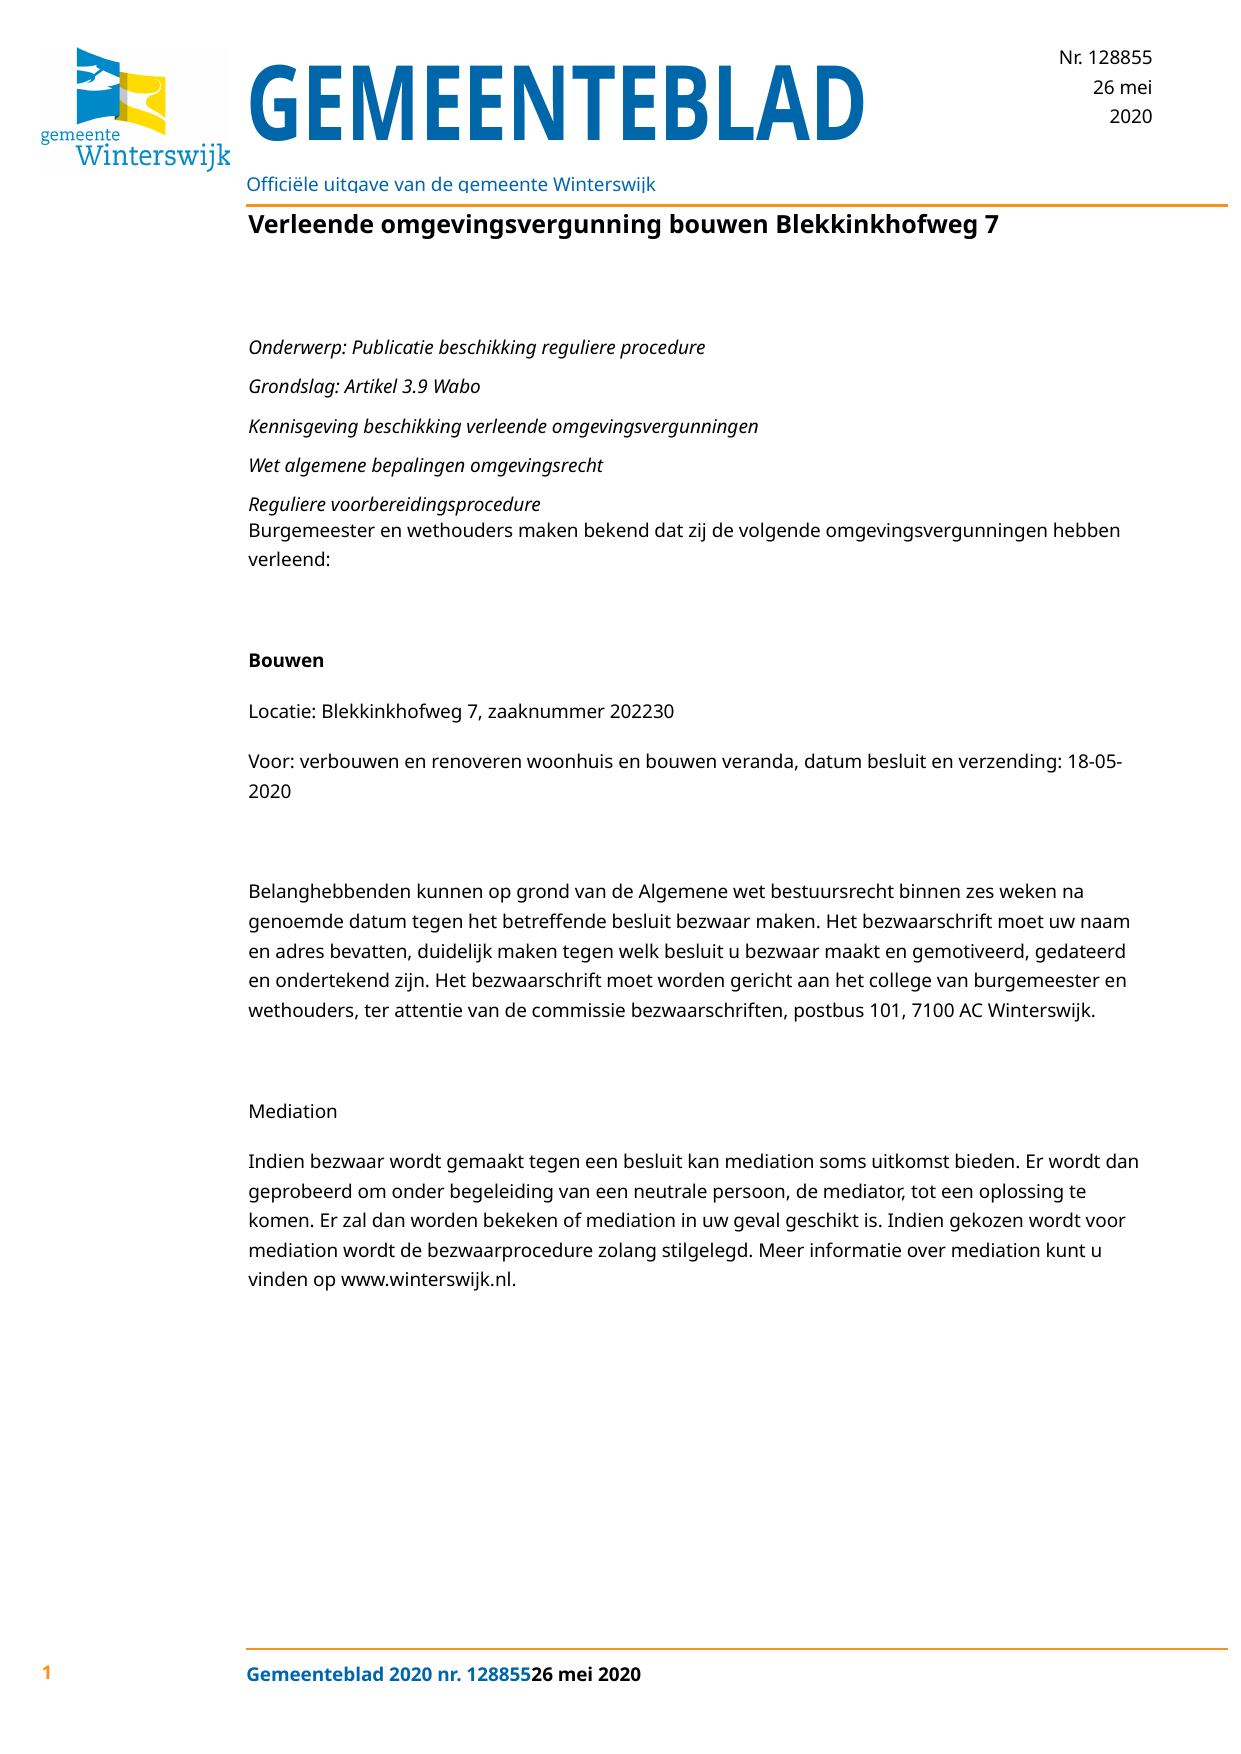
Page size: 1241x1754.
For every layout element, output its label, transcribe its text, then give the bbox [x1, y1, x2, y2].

text Grondslag: Artikel 3.9 Wabo [248, 373, 1152, 399]
text Bouwen [248, 647, 1152, 673]
text Mediation [248, 1098, 1152, 1124]
text Reguliere voorbereidingsprocedure [248, 491, 1152, 517]
picture [41, 47, 231, 172]
text Voor: verbouwen en renoveren woonhuis en bouwen veranda, datum besluit en verzending: 18-05-2020 [248, 748, 1152, 804]
text Locatie: Blekkinkhofweg 7, zaaknummer 202230 [248, 698, 1152, 724]
text Wet algemene bepalingen omgevingsrecht [248, 452, 1152, 478]
picture [225, 153, 231, 162]
text Verleende omgevingsvergunning bouwen Blekkinkhofweg 7 [248, 207, 1152, 241]
text Belanghebbenden kunnen op grond van de Algemene wet bestuursrecht binnen zes weken na genoemde datum tegen het betreffende besluit bezwaar maken. Het bezwaarschrift moet uw naam en adres bevatten, duidelijk maken tegen welk besluit u bezwaar maakt en gemotiveerd, gedateerd en ondertekend zijn. Het bezwaarschrift moet worden gericht aan het college van burgemeester en wethouders, ter attentie van de commissie bezwaarschriften, postbus 101, 7100 AC Winterswijk. [248, 879, 1152, 1023]
text Kennisgeving beschikking verleende omgevingsvergunningen [248, 413, 1152, 438]
text Indien bezwaar wordt gemaakt tegen een besluit kan mediation soms uitkomst bieden. Er wordt dan geprobeerd om onder begeleiding van een neutrale persoon, de mediator, tot een oplossing te komen. Er zal dan worden bekeken of mediation in uw geval geschikt is. Indien gekozen wordt voor mediation wordt de bezwaarprocedure zolang stilgelegd. Meer informatie over mediation kunt u vinden op www.winterswijk.nl. [248, 1148, 1152, 1292]
text Burgemeester en wethouders maken bekend dat zij de volgende omgevingsvergunningen hebben verleend: [248, 517, 1152, 572]
text Onderwerp: Publicatie beschikking reguliere procedure [248, 334, 1152, 360]
